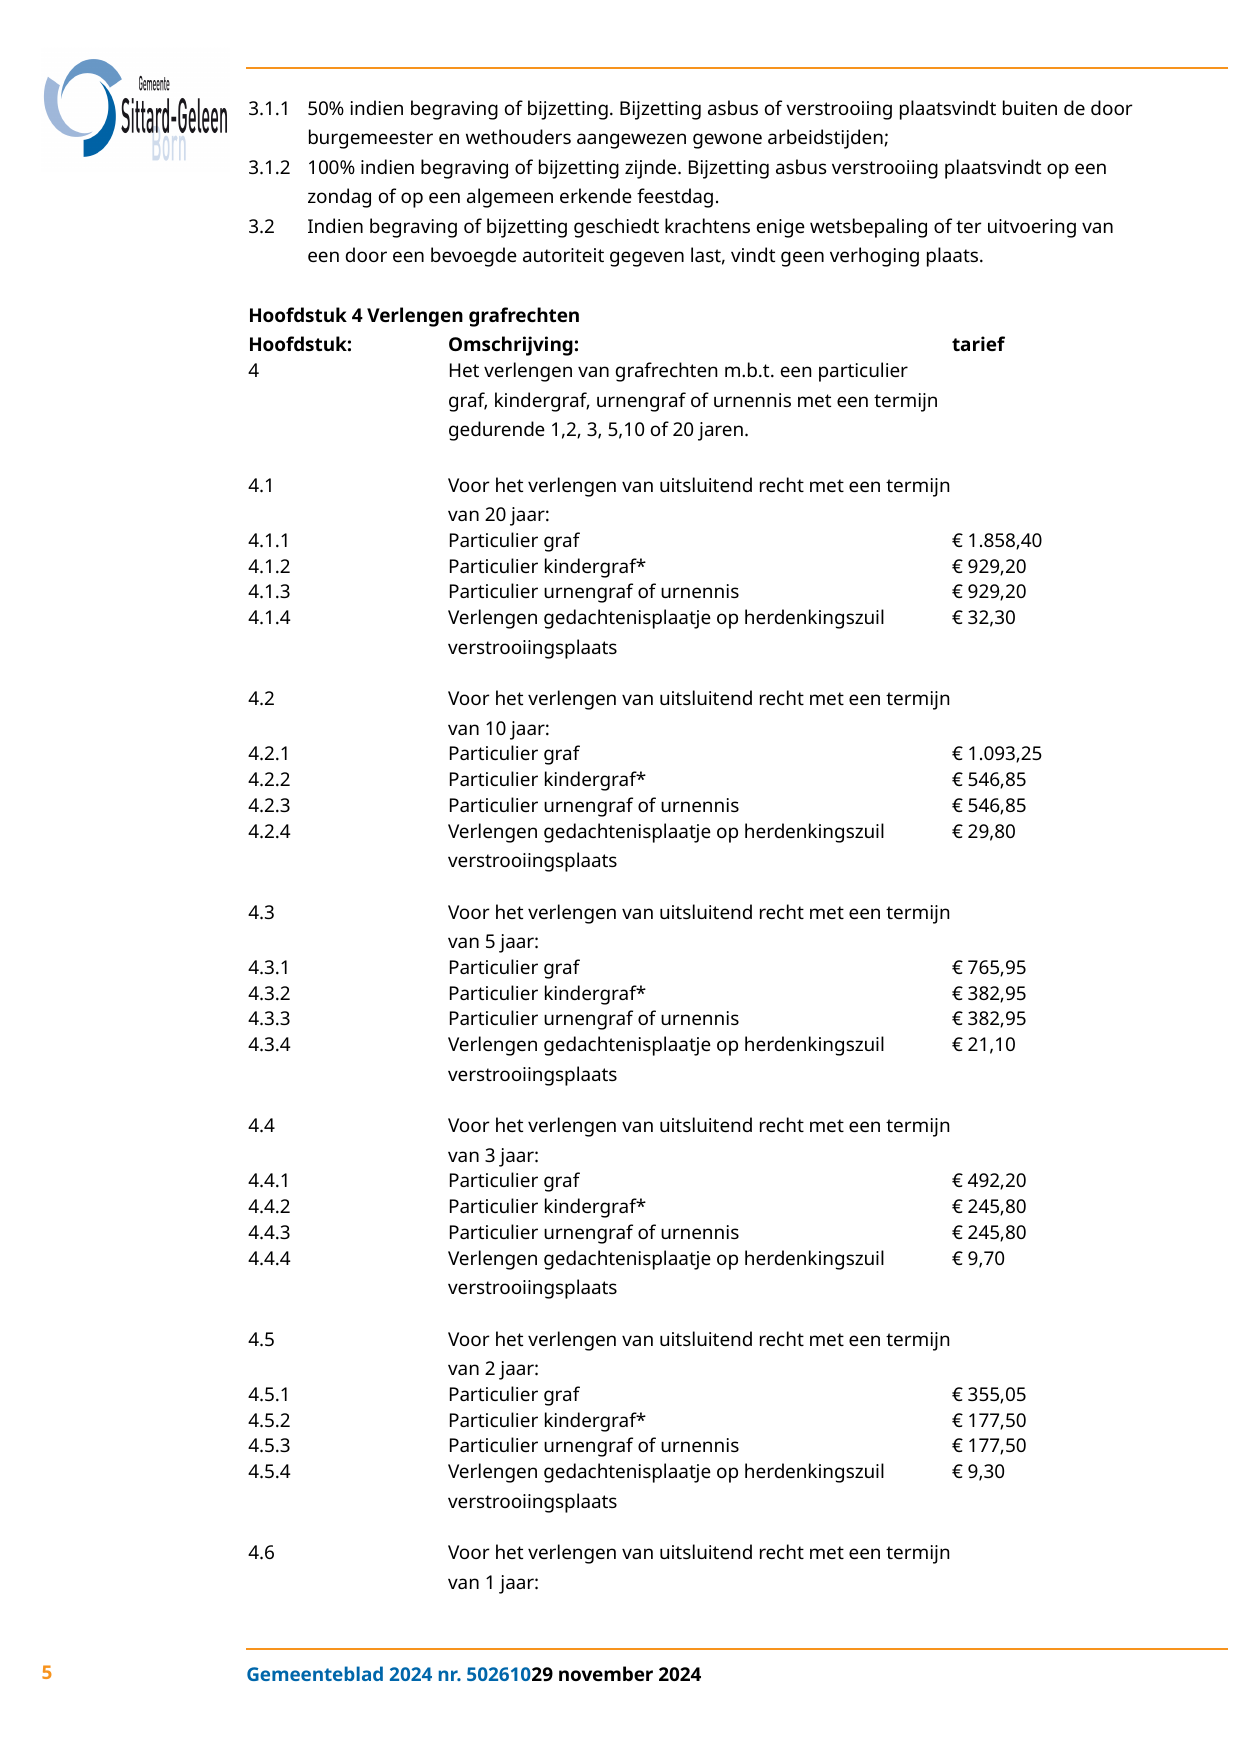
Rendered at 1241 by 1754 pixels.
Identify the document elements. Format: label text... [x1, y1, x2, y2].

table_cell Verlengen gedachtenisplaatje op herdenkingszuil verstrooiingsplaats [448, 1245, 952, 1300]
list Indien begraving of bijzetting geschiedt krachtens enige wetsbepaling of ter uitvoering van een door een bevoegde autoriteit gegeven last, vindt geen verhoging plaats. [248, 213, 1152, 268]
table_cell [952, 472, 1152, 527]
table_cell Particulier graf [448, 1381, 952, 1407]
table_cell 4.2.3 [248, 792, 448, 818]
table_cell [952, 660, 1152, 685]
table_cell Voor het verlengen van uitsluitend recht met een termijn van 1 jaar: [448, 1540, 952, 1595]
table_cell 4.2.2 [248, 766, 448, 792]
table_cell 4.3 [248, 899, 448, 954]
table_cell 4.5.3 [248, 1433, 448, 1458]
table_cell € 929,20 [952, 553, 1152, 578]
table_cell 4.3.2 [248, 980, 448, 1006]
table_cell € 245,80 [952, 1219, 1152, 1245]
table_cell Voor het verlengen van uitsluitend recht met een termijn van 3 jaar: [448, 1113, 952, 1168]
table_cell [248, 873, 448, 899]
table_cell € 1.093,25 [952, 741, 1152, 766]
table_cell Particulier kindergraf* [448, 980, 952, 1006]
table_header Omschrijving: [448, 332, 952, 357]
table_cell [248, 1514, 448, 1539]
table_cell 4 [248, 357, 448, 472]
table_cell [248, 660, 448, 685]
table_cell 4.4.2 [248, 1194, 448, 1219]
table_cell 4.4.1 [248, 1168, 448, 1193]
table_cell Verlengen gedachtenisplaatje op herdenkingszuil verstrooiingsplaats [448, 1459, 952, 1514]
table_cell € 355,05 [952, 1381, 1152, 1407]
table_cell 4.1.1 [248, 527, 448, 553]
table_cell Verlengen gedachtenisplaatje op herdenkingszuil verstrooiingsplaats [448, 1031, 952, 1087]
table_cell € 1.858,40 [952, 527, 1152, 553]
table_cell Particulier urnengraf of urnennis [448, 579, 952, 604]
table_cell Particulier urnengraf of urnennis [448, 792, 952, 818]
table_cell 4.5 [248, 1326, 448, 1381]
table_cell [448, 1300, 952, 1326]
table_cell 4.2.4 [248, 818, 448, 873]
table_cell 4.4.4 [248, 1245, 448, 1300]
table_cell € 546,85 [952, 766, 1152, 792]
table_cell Particulier kindergraf* [448, 766, 952, 792]
table_cell 4.2.1 [248, 741, 448, 766]
table_cell Particulier urnengraf of urnennis [448, 1006, 952, 1031]
table_cell [952, 899, 1152, 954]
table_cell € 177,50 [952, 1433, 1152, 1458]
table_cell [448, 660, 952, 685]
table_cell [952, 873, 1152, 899]
table_header tarief [952, 332, 1152, 357]
table_cell [952, 357, 1152, 472]
table_cell Voor het verlengen van uitsluitend recht met een termijn van 5 jaar: [448, 899, 952, 954]
list 50% indien begraving of bijzetting. Bijzetting asbus of verstrooiing plaatsvindt buiten de door burgemeester en wethouders aangewezen gewone arbeidstijden; [248, 95, 1152, 150]
table_cell [952, 1300, 1152, 1326]
table_cell [448, 1087, 952, 1112]
table_cell 4.5.1 [248, 1381, 448, 1407]
table_cell Het verlengen van grafrechten m.b.t. een particulier graf, kindergraf, urnengraf of urnennis met een termijn gedurende 1,2, 3, 5,10 of 20 jaren. [448, 357, 952, 472]
table_cell € 546,85 [952, 792, 1152, 818]
text Hoofdstuk 4 Verlengen grafrechten [248, 302, 1152, 328]
table_cell Particulier graf [448, 1168, 952, 1193]
table_cell € 382,95 [952, 1006, 1152, 1031]
table_cell Particulier kindergraf* [448, 1407, 952, 1433]
table_cell Voor het verlengen van uitsluitend recht met een termijn van 2 jaar: [448, 1326, 952, 1381]
table_cell € 765,95 [952, 954, 1152, 980]
table_cell [952, 1540, 1152, 1595]
table_cell € 9,30 [952, 1459, 1152, 1514]
table_cell € 245,80 [952, 1194, 1152, 1219]
table_cell 4.1 [248, 472, 448, 527]
table_cell Particulier kindergraf* [448, 553, 952, 578]
table_cell € 21,10 [952, 1031, 1152, 1087]
table_cell Particulier urnengraf of urnennis [448, 1219, 952, 1245]
table_cell € 382,95 [952, 980, 1152, 1006]
table_cell [952, 1113, 1152, 1168]
picture [41, 47, 231, 172]
table_cell [448, 873, 952, 899]
table_cell 4.3.1 [248, 954, 448, 980]
table_cell 4.4 [248, 1113, 448, 1168]
table_cell 4.3.3 [248, 1006, 448, 1031]
table_cell € 929,20 [952, 579, 1152, 604]
table_cell Verlengen gedachtenisplaatje op herdenkingszuil verstrooiingsplaats [448, 818, 952, 873]
table_cell 4.1.2 [248, 553, 448, 578]
table_cell 4.2 [248, 685, 448, 741]
table_cell 4.5.2 [248, 1407, 448, 1433]
table_cell 4.4.3 [248, 1219, 448, 1245]
table_cell Voor het verlengen van uitsluitend recht met een termijn van 10 jaar: [448, 685, 952, 741]
table_cell 4.3.4 [248, 1031, 448, 1087]
table_cell 4.1.4 [248, 604, 448, 659]
table_cell € 177,50 [952, 1407, 1152, 1433]
table_cell Particulier graf [448, 741, 952, 766]
table_cell Particulier urnengraf of urnennis [448, 1433, 952, 1458]
table_cell [952, 685, 1152, 741]
table_cell Voor het verlengen van uitsluitend recht met een termijn van 20 jaar: [448, 472, 952, 527]
table_cell € 492,20 [952, 1168, 1152, 1193]
table_header Hoofdstuk: [248, 332, 448, 357]
table_cell 4.5.4 [248, 1459, 448, 1514]
table_cell 4.1.3 [248, 579, 448, 604]
table_cell Particulier graf [448, 527, 952, 553]
table_cell € 9,70 [952, 1245, 1152, 1300]
table_cell 4.6 [248, 1540, 448, 1595]
table_cell [952, 1514, 1152, 1539]
table_cell [248, 1087, 448, 1112]
table_cell € 29,80 [952, 818, 1152, 873]
table_cell [448, 1514, 952, 1539]
table_cell Particulier kindergraf* [448, 1194, 952, 1219]
table_cell Verlengen gedachtenisplaatje op herdenkingszuil verstrooiingsplaats [448, 604, 952, 659]
table_cell [248, 1300, 448, 1326]
table_cell Particulier graf [448, 954, 952, 980]
table_cell € 32,30 [952, 604, 1152, 659]
table_cell [952, 1087, 1152, 1112]
table_cell [952, 1326, 1152, 1381]
list 100% indien begraving of bijzetting zijnde. Bijzetting asbus verstrooiing plaatsvindt op een zondag of op een algemeen erkende feestdag. [248, 154, 1152, 209]
